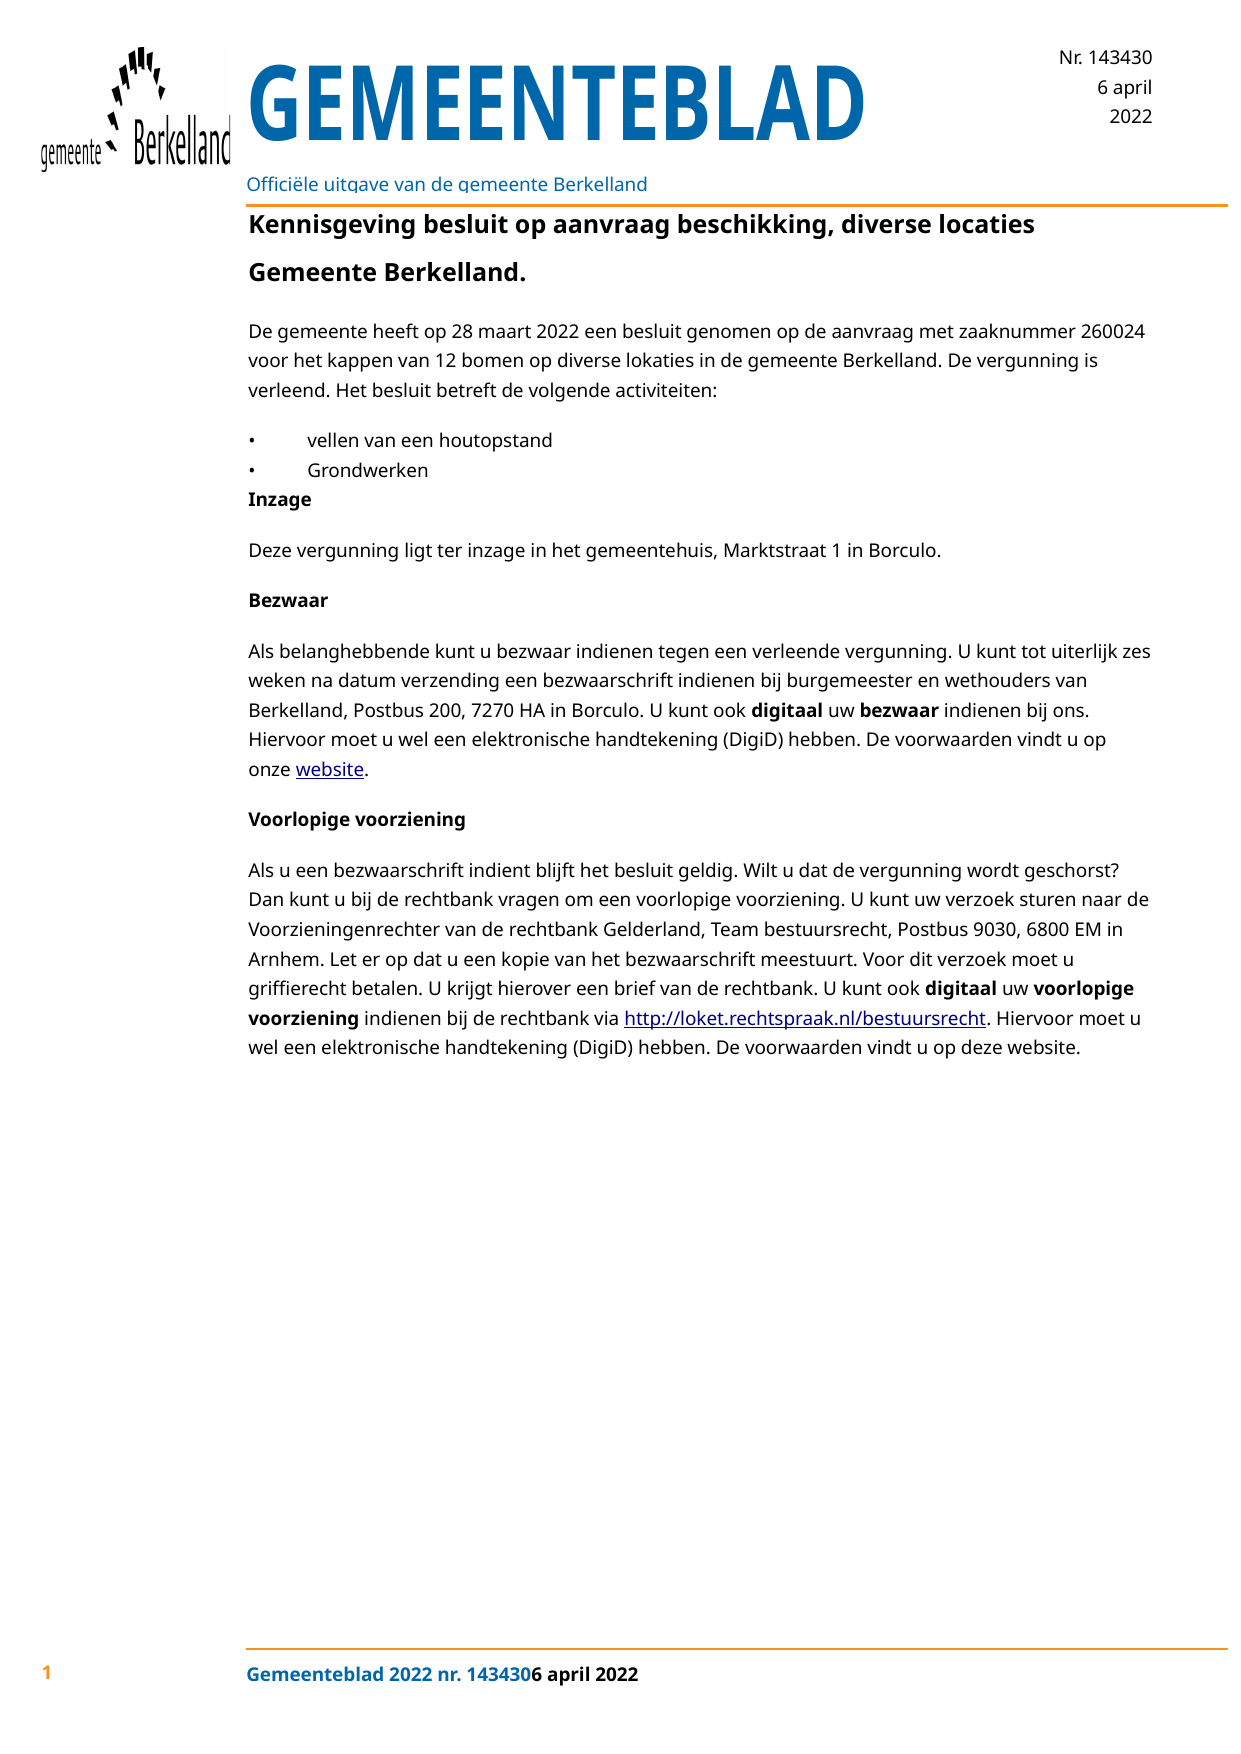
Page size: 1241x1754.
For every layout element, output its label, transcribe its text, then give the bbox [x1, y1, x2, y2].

text Kennisgeving besluit op aanvraag beschikking, diverse locaties Gemeente Berkelland. [248, 207, 1152, 288]
text De gemeente heeft op 28 maart 2022 een besluit genomen op de aanvraag met zaaknummer 260024 voor het kappen van 12 bomen op diverse lokaties in de gemeente Berkelland. De vergunning is verleend. Het besluit betreft de volgende activiteiten: [248, 318, 1152, 403]
picture [41, 47, 231, 172]
text Als u een bezwaarschrift indient blijft het besluit geldig. Wilt u dat de vergunning wordt geschorst? Dan kunt u bij de rechtbank vragen om een voorlopige voorziening. U kunt uw verzoek sturen naar de Voorzieningenrechter van de rechtbank Gelderland, Team bestuursrecht, Postbus 9030, 6800 EM in Arnhem. Let er op dat u een kopie van het bezwaarschrift meestuurt. Voor dit verzoek moet u griffierecht betalen. U krijgt hierover een brief van de rechtbank. U kunt ook digitaal uw voorlopige voorziening indienen bij de rechtbank via http://loket.rechtspraak.nl/bestuursrecht. Hiervoor moet u wel een elektronische handtekening (DigiD) hebben. De voorwaarden vindt u op deze website. [248, 857, 1152, 1060]
list Grondwerken [248, 457, 1152, 483]
text Voorlopige voorziening [248, 807, 1152, 832]
text Inzage [248, 487, 1152, 512]
text Deze vergunning ligt ter inzage in het gemeentehuis, Marktstraat 1 in Borculo. [248, 537, 1152, 563]
list vellen van een houtopstand [248, 427, 1152, 453]
text Als belanghebbende kunt u bezwaar indienen tegen een verleende vergunning. U kunt tot uiterlijk zes weken na datum verzending een bezwaarschrift indienen bij burgemeester en wethouders van Berkelland, Postbus 200, 7270 HA in Borculo. U kunt ook digitaal uw bezwaar indienen bij ons. Hiervoor moet u wel een elektronische handtekening (DigiD) hebben. De voorwaarden vindt u op onze website. [248, 638, 1152, 782]
text Bezwaar [248, 587, 1152, 613]
